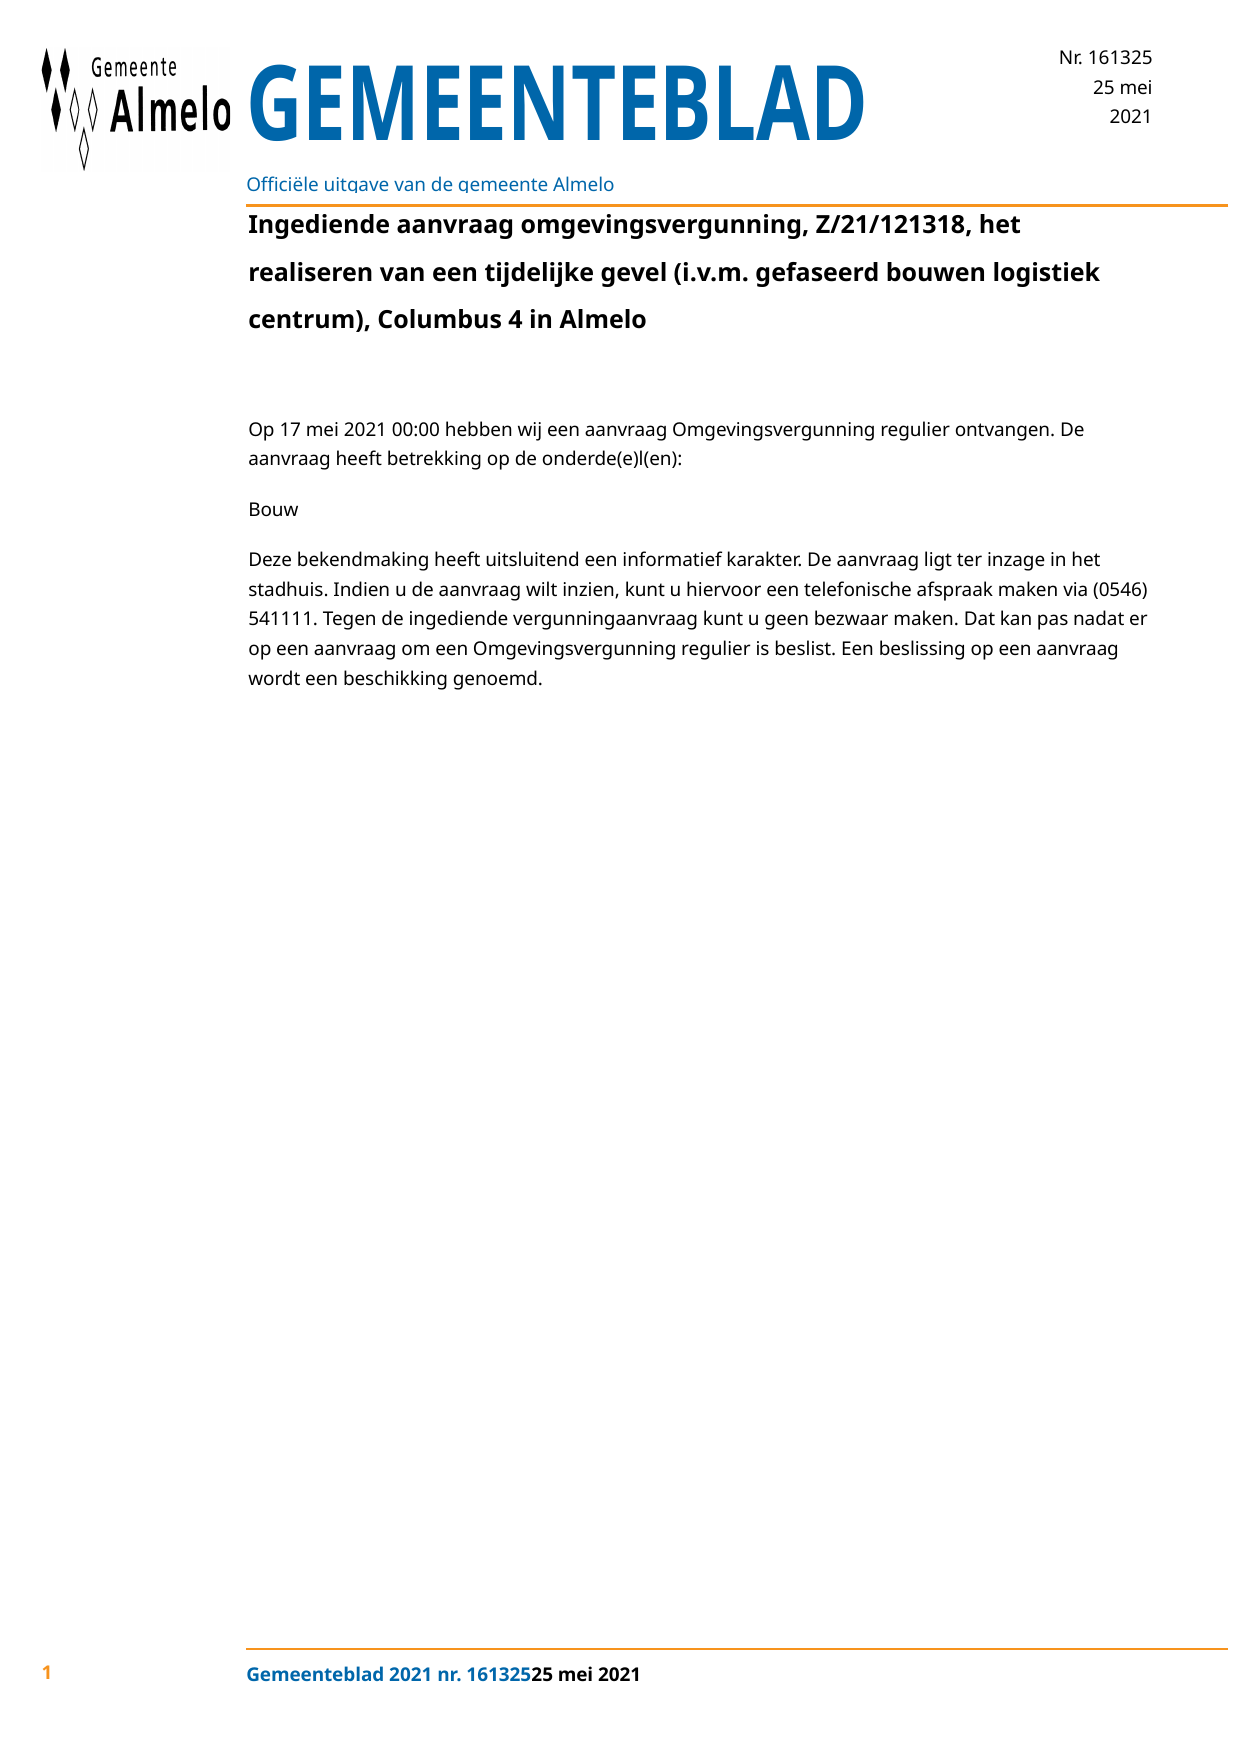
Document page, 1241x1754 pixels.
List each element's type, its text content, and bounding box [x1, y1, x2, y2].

text Op 17 mei 2021 00:00 hebben wij een aanvraag Omgevingsvergunning regulier ontvangen. De aanvraag heeft betrekking op de onderde(e)l(en): [248, 416, 1152, 471]
text Ingediende aanvraag omgevingsvergunning, Z/21/121318, het realiseren van een tijdelijke gevel (i.v.m. gefaseerd bouwen logistiek centrum), Columbus 4 in Almelo [248, 207, 1152, 336]
text Deze bekendmaking heeft uitsluitend een informatief karakter. De aanvraag ligt ter inzage in het stadhuis. Indien u de aanvraag wilt inzien, kunt u hiervoor een telefonische afspraak maken via (0546) 541111. Tegen de ingediende vergunningaanvraag kunt u geen bezwaar maken. Dat kan pas nadat er op een aanvraag om een Omgevingsvergunning regulier is beslist. Een beslissing op een aanvraag wordt een beschikking genoemd. [248, 546, 1152, 690]
text Bouw [248, 496, 1152, 522]
picture [41, 47, 231, 172]
